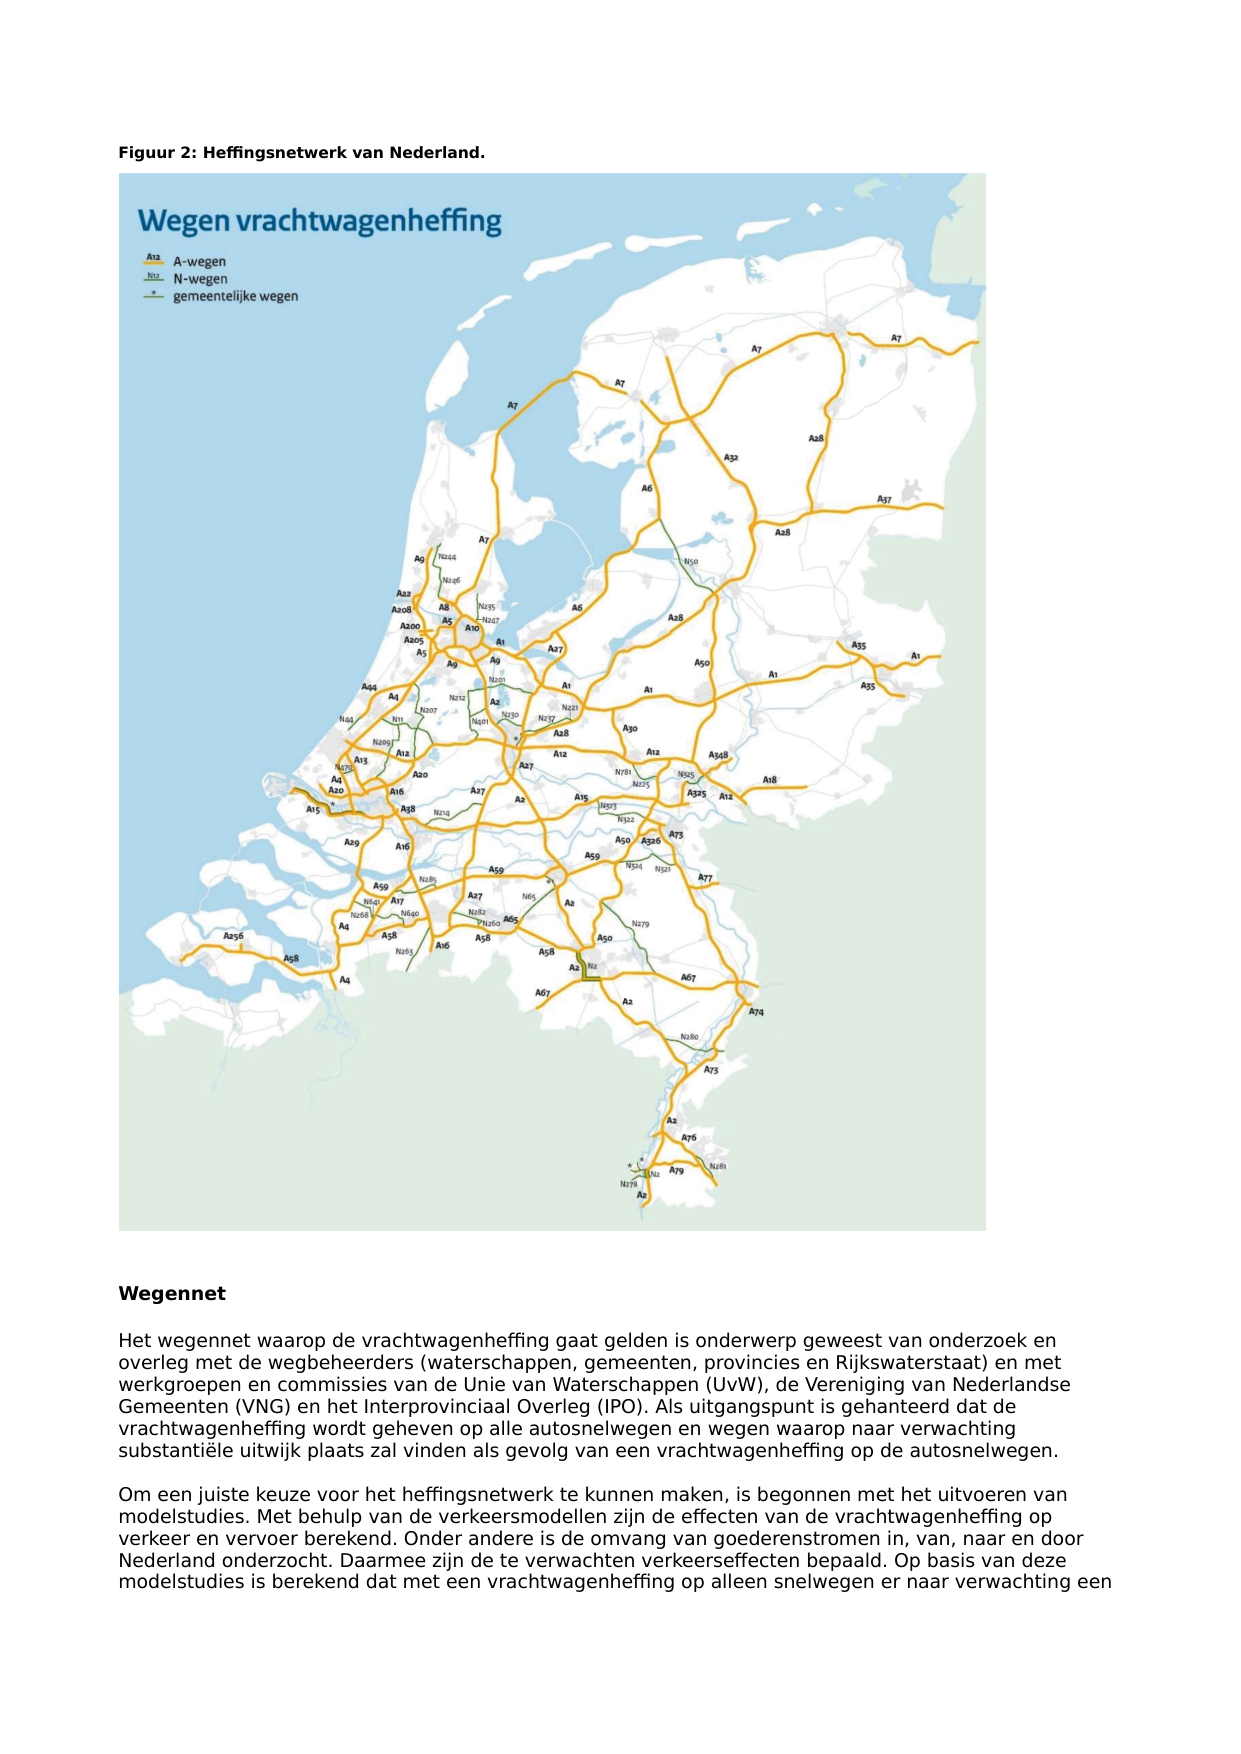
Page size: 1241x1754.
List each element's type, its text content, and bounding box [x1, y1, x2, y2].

text Figuur 2: Heffingsnetwerk van Nederland. [118, 144, 986, 162]
text Het wegennet waarop de vrachtwagenheffing gaat gelden is onderwerp geweest van onderzoek en overleg met de wegbeheerders (waterschappen, gemeenten, provincies en Rijkswaterstaat) en met werkgroepen en commissies van de Unie van Waterschappen (UvW), de Vereniging van Nederlandse Gemeenten (VNG) en het Interprovinciaal Overleg (IPO). Als uitgangspunt is gehanteerd dat de vrachtwagenheffing wordt geheven op alle autosnelwegen en wegen waarop naar verwachting substantiële uitwijk plaats zal vinden als gevolg van een vrachtwagenheffing op de autosnelwegen. [118, 1330, 1122, 1462]
text Om een juiste keuze voor het heffingsnetwerk te kunnen maken, is begonnen met het uitvoeren van modelstudies. Met behulp van de verkeersmodellen zijn de effecten van de vrachtwagenheffing op verkeer en vervoer berekend. Onder andere is de omvang van goederenstromen in, van, naar en door Nederland onderzocht. Daarmee zijn de te verwachten verkeerseffecten bepaald. Op basis van deze modelstudies is berekend dat met een vrachtwagenheffing op alleen snelwegen er naar verwachting een [118, 1483, 1122, 1593]
picture [118, 173, 987, 1231]
subtitle Wegennet [118, 1283, 1122, 1305]
